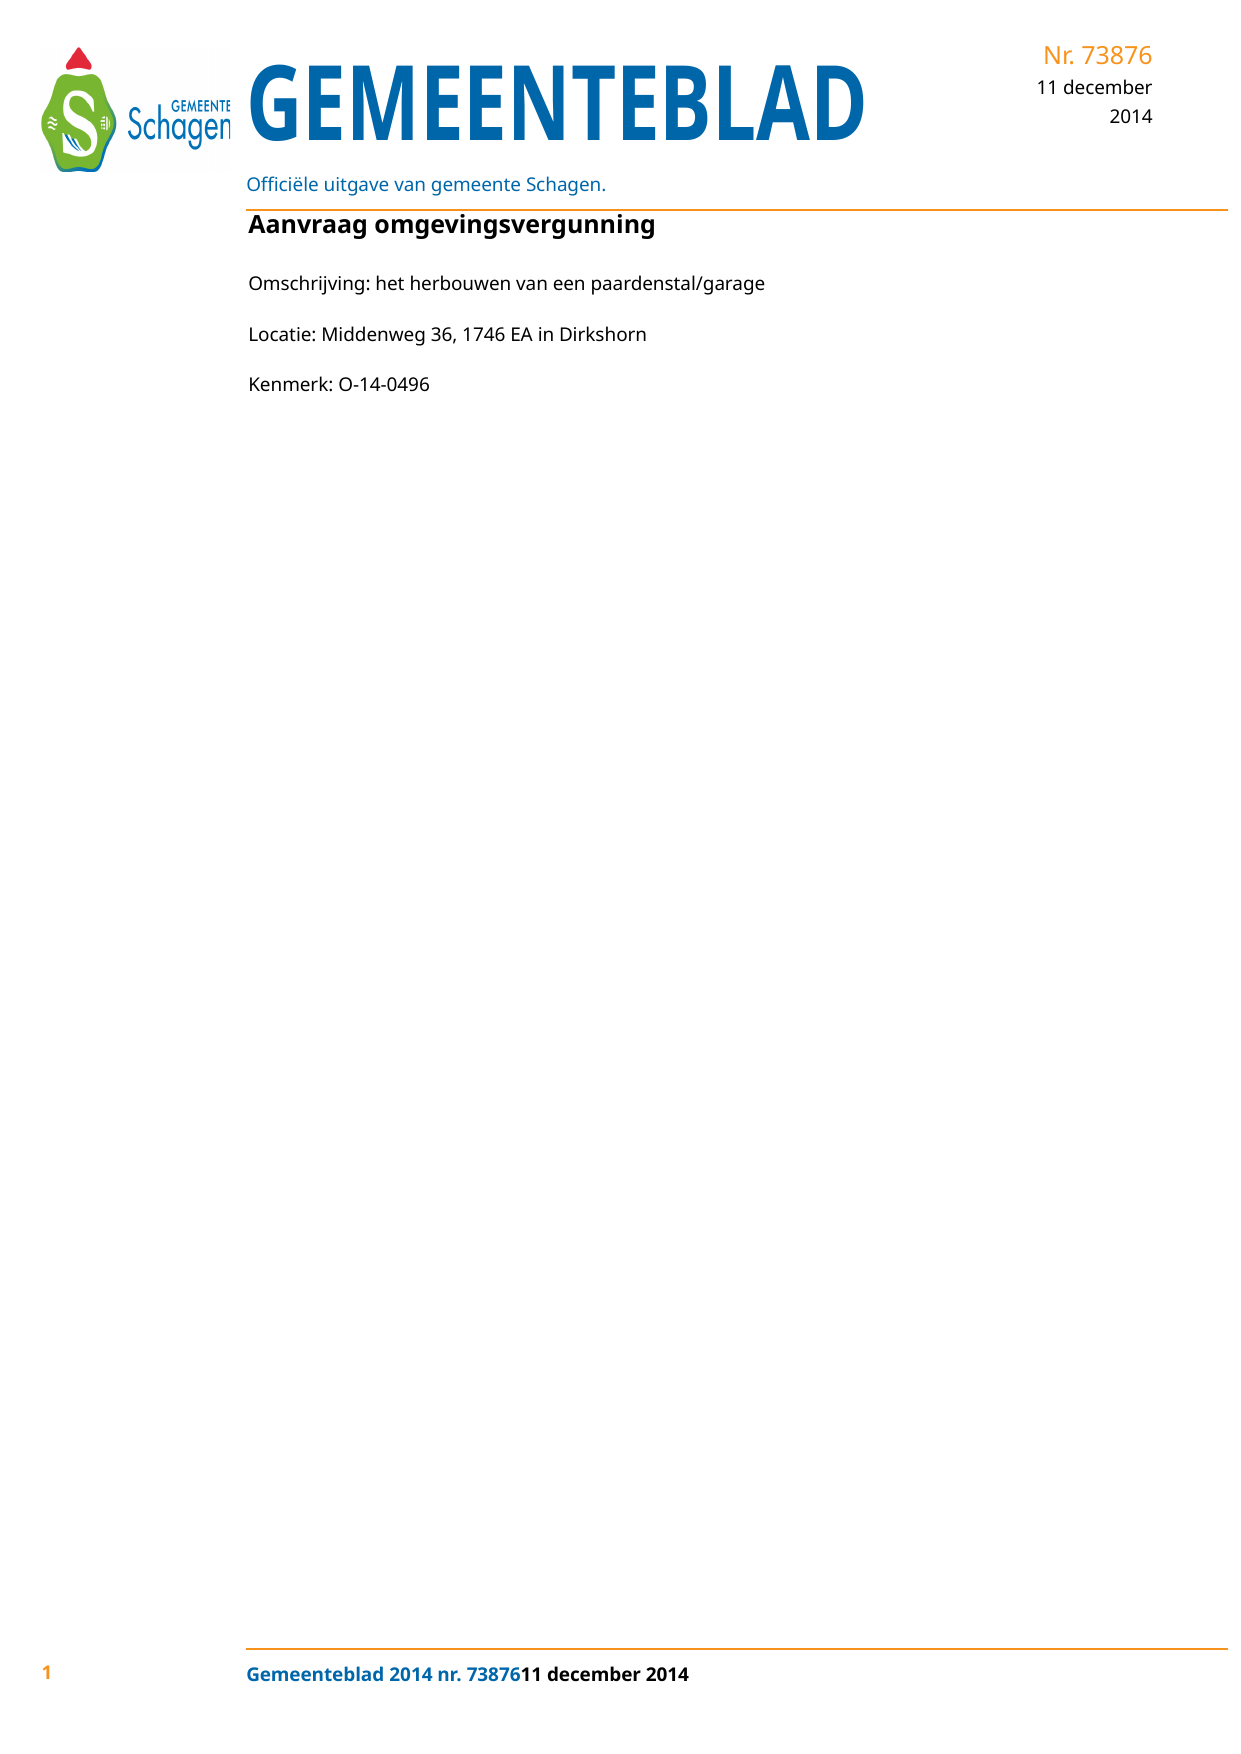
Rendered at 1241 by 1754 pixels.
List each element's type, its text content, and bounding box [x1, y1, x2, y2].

text Aanvraag omgevingsvergunning [248, 211, 1152, 241]
text Locatie: Middenweg 36, 1746 EA in Dirkshorn [248, 321, 1152, 346]
text Kenmerk: O-14-0496 [248, 371, 1152, 397]
picture [41, 47, 231, 172]
text Omschrijving: het herbouwen van een paardenstal/garage [248, 270, 1152, 296]
